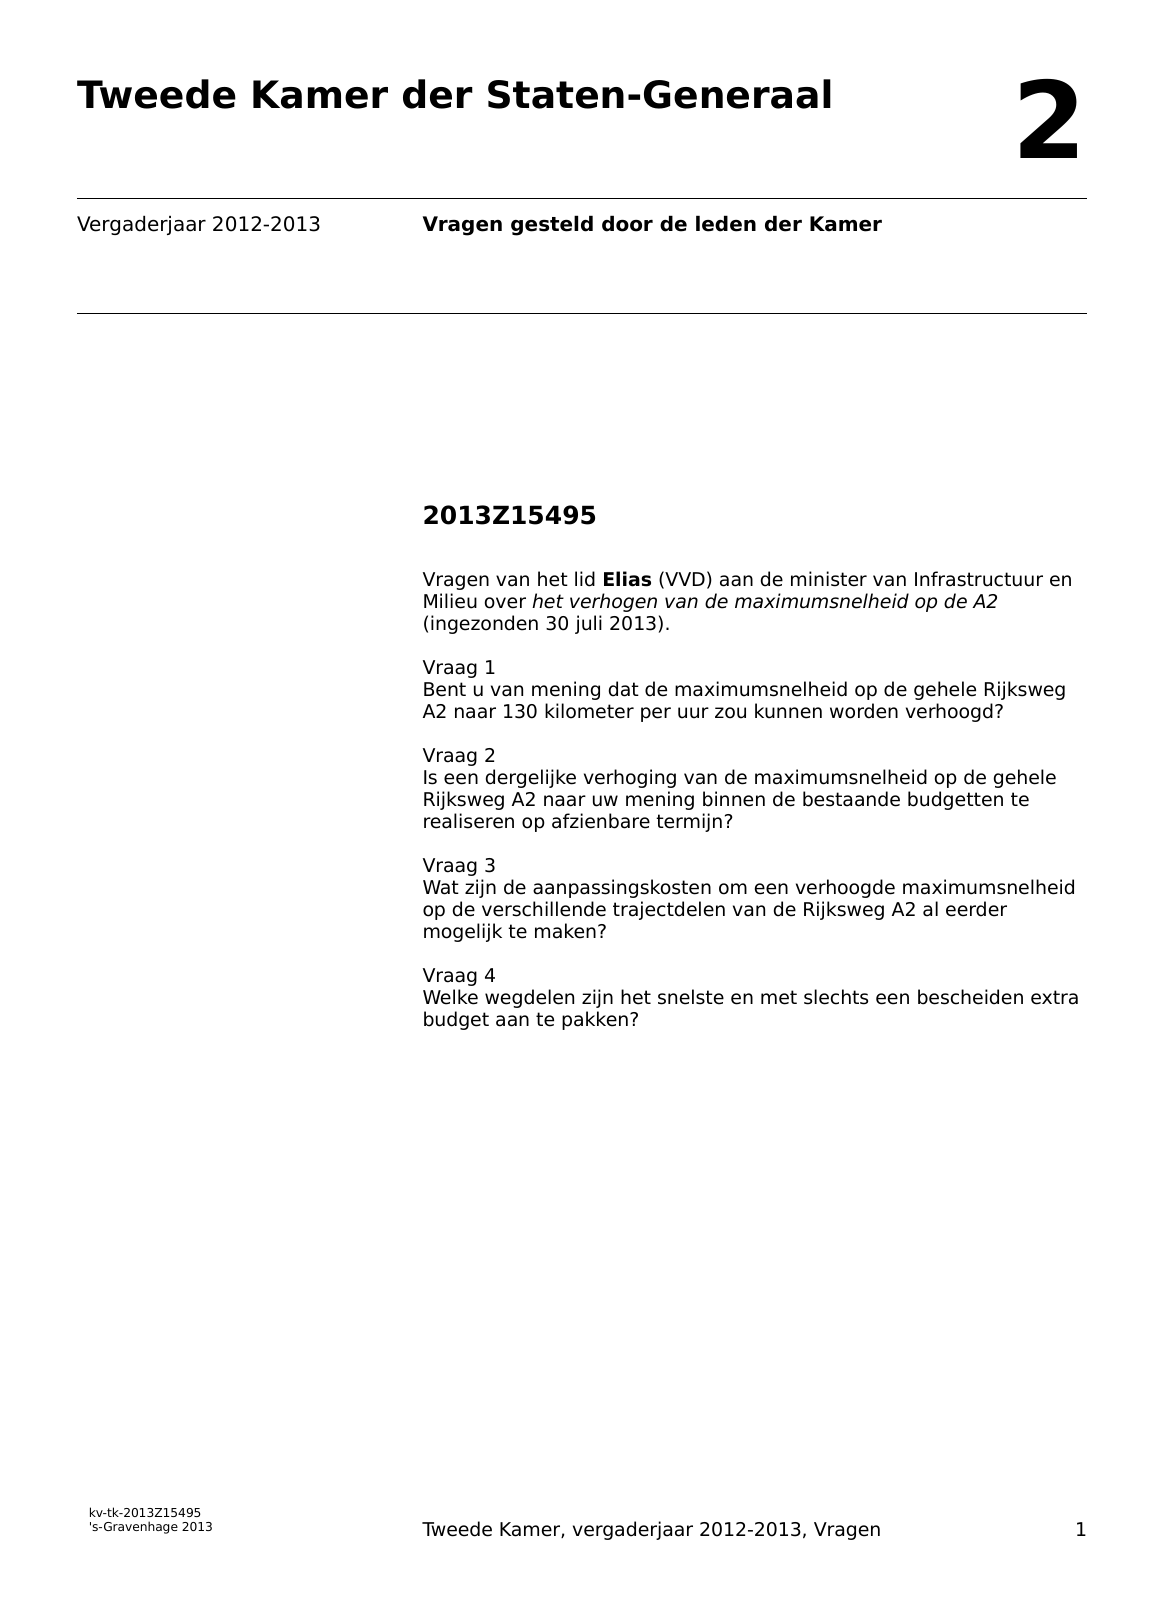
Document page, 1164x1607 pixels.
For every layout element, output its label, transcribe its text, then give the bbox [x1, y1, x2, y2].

text kv-tk-2013Z15495 [88, 1506, 323, 1520]
table_cell Vergaderjaar 2012-2013 [77, 199, 422, 313]
text Vraag 3 [422, 855, 1087, 877]
text Welke wegdelen zijn het snelste en met slechts een bescheiden extra budget aan te pakken? [422, 987, 1087, 1031]
text Vraag 2 [422, 745, 1087, 767]
table_cell Vragen gesteld door de leden der Kamer [422, 199, 1087, 313]
text Vraag 4 [422, 965, 1087, 987]
text Is een dergelijke verhoging van de maximumsnelheid op de gehele Rijksweg A2 naar uw mening binnen de bestaande budgetten te realiseren op afzienbare termijn? [422, 767, 1087, 833]
text 's-Gravenhage 2013 [88, 1520, 323, 1534]
text Wat zijn de aanpassingskosten om een verhoogde maximumsnelheid op de verschillende trajectdelen van de Rijksweg A2 al eerder mogelijk te maken? [422, 877, 1087, 943]
text Vraag 1 [422, 657, 1087, 679]
text 2013Z15495 [422, 501, 1087, 531]
table_header Tweede Kamer der Staten-Generaal [77, 59, 886, 198]
text Vragen van het lid Elias (VVD) aan de minister van Infrastructuur en Milieu over het verhogen van de maximumsnelheid op de A2 (ingezonden 30 juli 2013). [422, 569, 1087, 635]
table_header 2 [886, 59, 1087, 198]
text Bent u van mening dat de maximumsnelheid op de gehele Rijksweg A2 naar 130 kilometer per uur zou kunnen worden verhoogd? [422, 679, 1087, 723]
